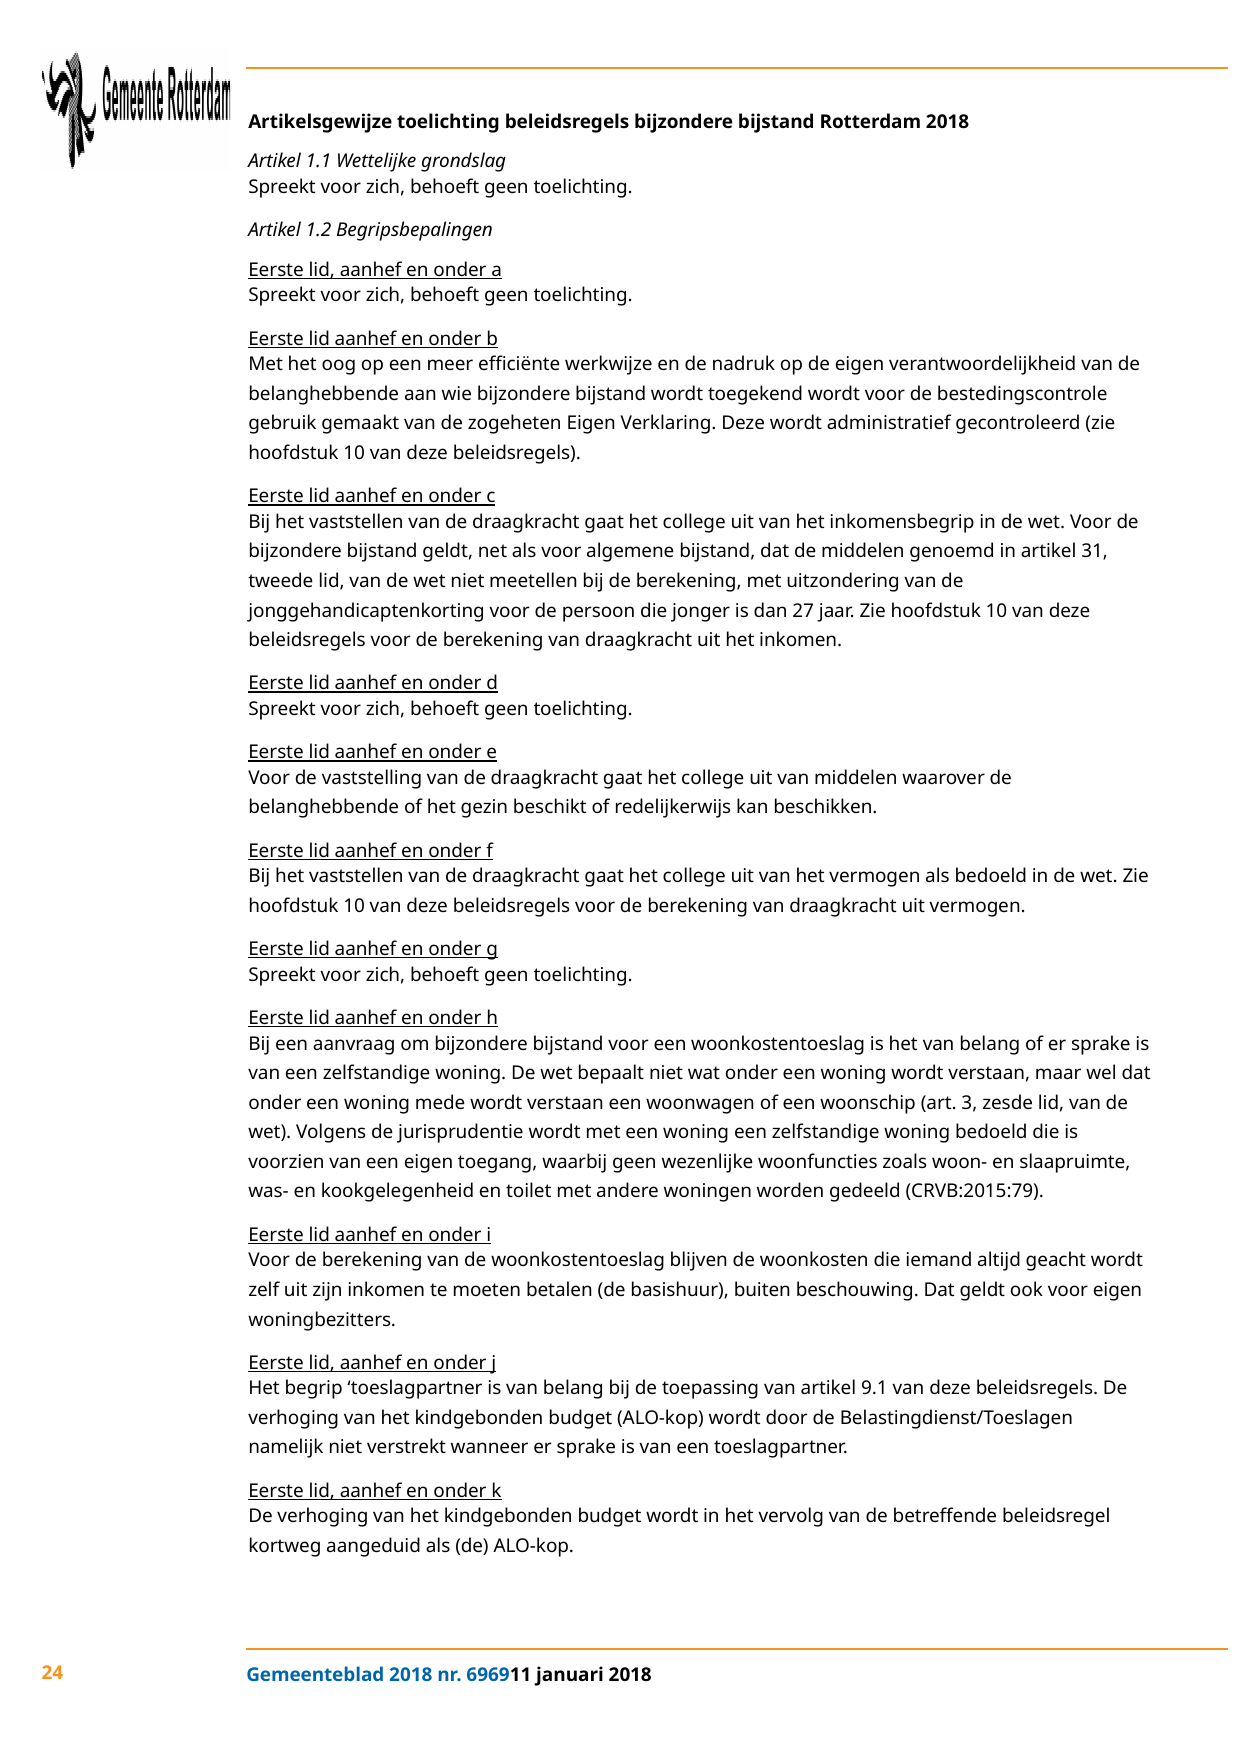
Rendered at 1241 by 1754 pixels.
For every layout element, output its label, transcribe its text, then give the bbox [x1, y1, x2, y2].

text Spreekt voor zich, behoeft geen toelichting. [248, 695, 1152, 721]
text Artikel 1.2 Begripsbepalingen [248, 217, 1152, 242]
text Eerste lid aanhef en onder c [248, 482, 1152, 508]
text Artikel 1.1 Wettelijke grondslag [248, 148, 1152, 173]
text Eerste lid, aanhef en onder j [248, 1349, 1152, 1374]
text Met het oog op een meer efficiënte werkwijze en de nadruk op de eigen verantwoordelijkheid van de belanghebbende aan wie bijzondere bijstand wordt toegekend wordt voor de bestedingscontrole gebruik gemaakt van de zogeheten Eigen Verklaring. Deze wordt administratief gecontroleerd (zie hoofdstuk 10 van deze beleidsregels). [248, 350, 1152, 465]
text Eerste lid aanhef en onder e [248, 738, 1152, 764]
text Eerste lid aanhef en onder i [248, 1221, 1152, 1247]
text Eerste lid, aanhef en onder a [248, 256, 1152, 282]
text Bij een aanvraag om bijzondere bijstand voor een woonkostentoeslag is het van belang of er sprake is van een zelfstandige woning. De wet bepaalt niet wat onder een woning wordt verstaan, maar wel dat onder een woning mede wordt verstaan een woonwagen of een woonschip (art. 3, zesde lid, van de wet). Volgens de jurisprudentie wordt met een woning een zelfstandige woning bedoeld die is voorzien van een eigen toegang, waarbij geen wezenlijke woonfuncties zoals woon- en slaapruimte, was- en kookgelegenheid en toilet met andere woningen worden gedeeld (CRVB:2015:79). [248, 1030, 1152, 1203]
text Eerste lid, aanhef en onder k [248, 1477, 1152, 1503]
text Het begrip ‘toeslagpartner is van belang bij de toepassing van artikel 9.1 van deze beleidsregels. De verhoging van het kindgebonden budget (ALO-kop) wordt door de Belastingdienst/Toeslagen namelijk niet verstrekt wanneer er sprake is van een toeslagpartner. [248, 1374, 1152, 1459]
text Voor de berekening van de woonkostentoeslag blijven de woonkosten die iemand altijd geacht wordt zelf uit zijn inkomen te moeten betalen (de basishuur), buiten beschouwing. Dat geldt ook voor eigen woningbezitters. [248, 1247, 1152, 1331]
text Bij het vaststellen van de draagkracht gaat het college uit van het vermogen als bedoeld in de wet. Zie hoofdstuk 10 van deze beleidsregels voor de berekening van draagkracht uit vermogen. [248, 862, 1152, 918]
text De verhoging van het kindgebonden budget wordt in het vervolg van de betreffende beleidsregel kortweg aangeduid als (de) ALO-kop. [248, 1503, 1152, 1558]
text Eerste lid aanhef en onder d [248, 669, 1152, 695]
text Bij het vaststellen van de draagkracht gaat het college uit van het inkomensbegrip in de wet. Voor de bijzondere bijstand geldt, net als voor algemene bijstand, dat de middelen genoemd in artikel 31, tweede lid, van de wet niet meetellen bij de berekening, met uitzondering van de jonggehandicaptenkorting voor de persoon die jonger is dan 27 jaar. Zie hoofdstuk 10 van deze beleidsregels voor de berekening van draagkracht uit het inkomen. [248, 508, 1152, 652]
text Eerste lid aanhef en onder b [248, 325, 1152, 350]
picture [41, 47, 231, 172]
text Spreekt voor zich, behoeft geen toelichting. [248, 961, 1152, 987]
text Eerste lid aanhef en onder g [248, 935, 1152, 961]
text Spreekt voor zich, behoeft geen toelichting. [248, 173, 1152, 199]
text Eerste lid aanhef en onder h [248, 1004, 1152, 1030]
text Voor de vaststelling van de draagkracht gaat het college uit van middelen waarover de belanghebbende of het gezin beschikt of redelijkerwijs kan beschikken. [248, 764, 1152, 819]
text Artikelsgewijze toelichting beleidsregels bijzondere bijstand Rotterdam 2018 [248, 108, 1152, 134]
text Spreekt voor zich, behoeft geen toelichting. [248, 282, 1152, 307]
text Eerste lid aanhef en onder f [248, 837, 1152, 862]
